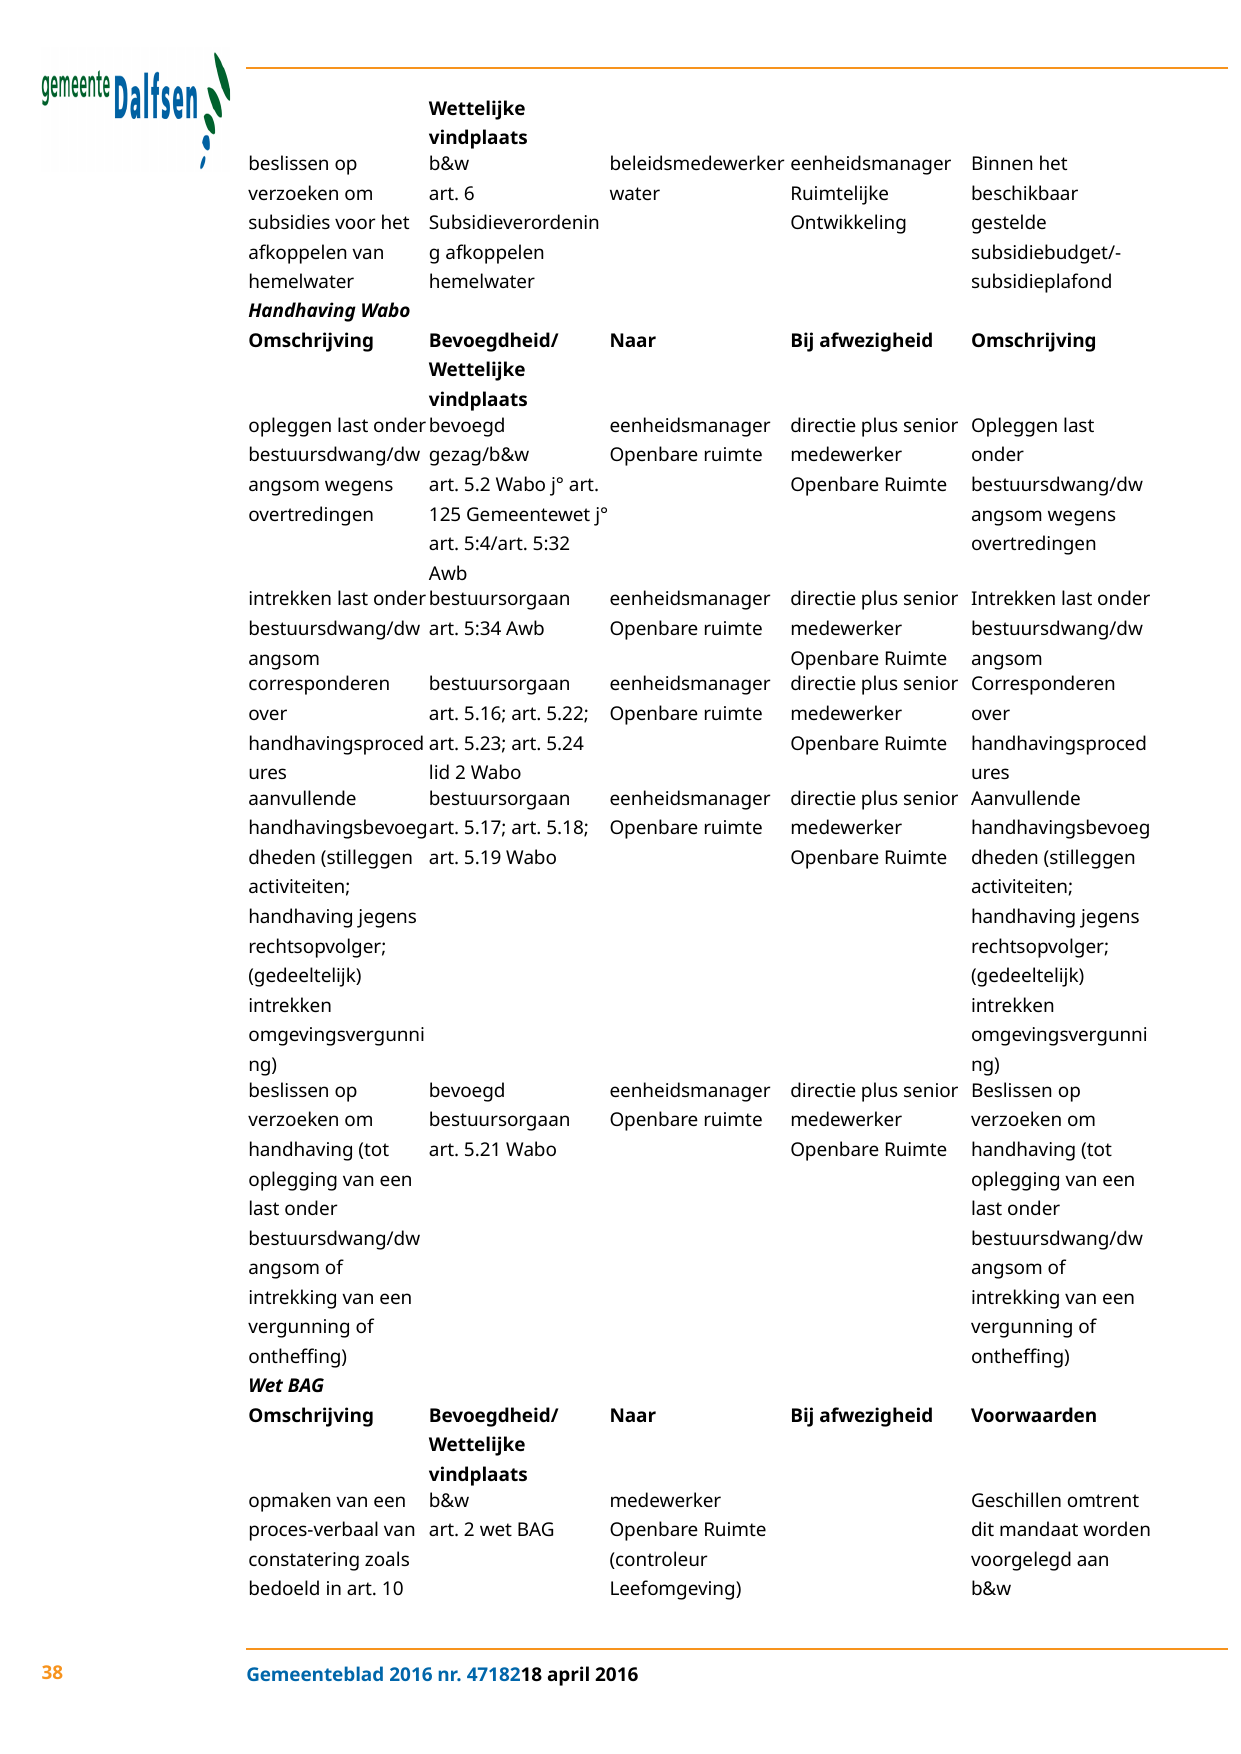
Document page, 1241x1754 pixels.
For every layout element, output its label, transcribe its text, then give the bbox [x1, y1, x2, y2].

table_cell opmaken van een proces-verbaal van constatering zoals bedoeld in art. 10 [248, 1487, 429, 1601]
table_cell [790, 1487, 971, 1601]
table_cell beleidsmedewerker water [609, 150, 790, 294]
table_header Voorwaarden [971, 1402, 1152, 1487]
table_cell b&w art. 2 wet BAG [429, 1487, 609, 1601]
table_header Omschrijving [971, 327, 1152, 412]
table_cell bestuursorgaan art. 5.16; art. 5.22; art. 5.23; art. 5.24 lid 2 Wabo [429, 671, 609, 785]
table_header Omschrijving [248, 327, 429, 412]
table_cell bestuursorgaan art. 5.17; art. 5.18; art. 5.19 Wabo [429, 785, 609, 1077]
table_cell Intrekken last onder bestuursdwang/dwangsom [971, 586, 1152, 671]
table_header Wettelijke vindplaats [429, 95, 609, 150]
table_cell Geschillen omtrent dit mandaat worden voorgelegd aan b&w [971, 1487, 1152, 1601]
table_cell opleggen last onder bestuursdwang/dwangsom wegens overtredingen [248, 412, 429, 586]
table_cell Binnen het beschikbaar gestelde subsidiebudget/-subsidieplafond [971, 150, 1152, 294]
table_cell beslissen op verzoeken om subsidies voor het afkoppelen van hemelwater [248, 150, 429, 294]
table_cell directie plus senior medewerker Openbare Ruimte [790, 671, 971, 785]
table_cell eenheidsmanager Openbare ruimte [609, 671, 790, 785]
table_header Bij afwezigheid [790, 1402, 971, 1487]
table_cell Aanvullende handhavingsbevoegdheden (stilleggen activiteiten; handhaving jegens rechtsopvolger; (gedeeltelijk) intrekken omgevingsvergunning) [971, 785, 1152, 1077]
table_cell bevoegd gezag/b&w art. 5.2 Wabo j° art. 125 Gemeentewet j° art. 5:4/art. 5:32 Awb [429, 412, 609, 586]
table_header [790, 95, 971, 150]
table_cell beslissen op verzoeken om handhaving (tot oplegging van een last onder bestuursdwang/dwangsom of intrekking van een vergunning of ontheffing) [248, 1077, 429, 1369]
table_cell medewerker Openbare Ruimte (controleur Leefomgeving) [609, 1487, 790, 1601]
table_cell directie plus senior medewerker Openbare Ruimte [790, 412, 971, 586]
table_cell corresponderen over handhavingsprocedures [248, 671, 429, 785]
table_cell directie plus senior medewerker Openbare Ruimte [790, 1077, 971, 1369]
table_header [609, 95, 790, 150]
table_header Naar [609, 1402, 790, 1487]
table_cell b&w art. 6 Subsidieverordening afkoppelen hemelwater [429, 150, 609, 294]
picture [41, 47, 231, 172]
table_cell Corresponderen over handhavingsprocedures [971, 671, 1152, 785]
table_header [248, 95, 429, 150]
table_cell bestuursorgaan art. 5:34 Awb [429, 586, 609, 671]
table_cell directie plus senior medewerker Openbare Ruimte [790, 586, 971, 671]
table_header Bevoegdheid/Wettelijke vindplaats [429, 327, 609, 412]
table_cell intrekken last onder bestuursdwang/dwangsom [248, 586, 429, 671]
text Wet BAG [248, 1372, 1152, 1398]
text Handhaving Wabo [248, 297, 1152, 323]
table_header Bij afwezigheid [790, 327, 971, 412]
table_header Naar [609, 327, 790, 412]
table_cell Beslissen op verzoeken om handhaving (tot oplegging van een last onder bestuursdwang/dwangsom of intrekking van een vergunning of ontheffing) [971, 1077, 1152, 1369]
table_cell eenheidsmanager Openbare ruimte [609, 785, 790, 1077]
table_cell bevoegd bestuursorgaan art. 5.21 Wabo [429, 1077, 609, 1369]
table_cell eenheidsmanager Openbare ruimte [609, 412, 790, 586]
table_cell aanvullende handhavingsbevoegdheden (stilleggen activiteiten; handhaving jegens rechtsopvolger; (gedeeltelijk) intrekken omgevingsvergunning) [248, 785, 429, 1077]
table_cell eenheidsmanager Ruimtelijke Ontwikkeling [790, 150, 971, 294]
table_cell directie plus senior medewerker Openbare Ruimte [790, 785, 971, 1077]
table_cell eenheidsmanager Openbare ruimte [609, 1077, 790, 1369]
table_cell eenheidsmanager Openbare ruimte [609, 586, 790, 671]
table_header Omschrijving [248, 1402, 429, 1487]
table_header [971, 95, 1152, 150]
table_header Bevoegdheid/Wettelijke vindplaats [429, 1402, 609, 1487]
table_cell Opleggen last onder bestuursdwang/dwangsom wegens overtredingen [971, 412, 1152, 586]
